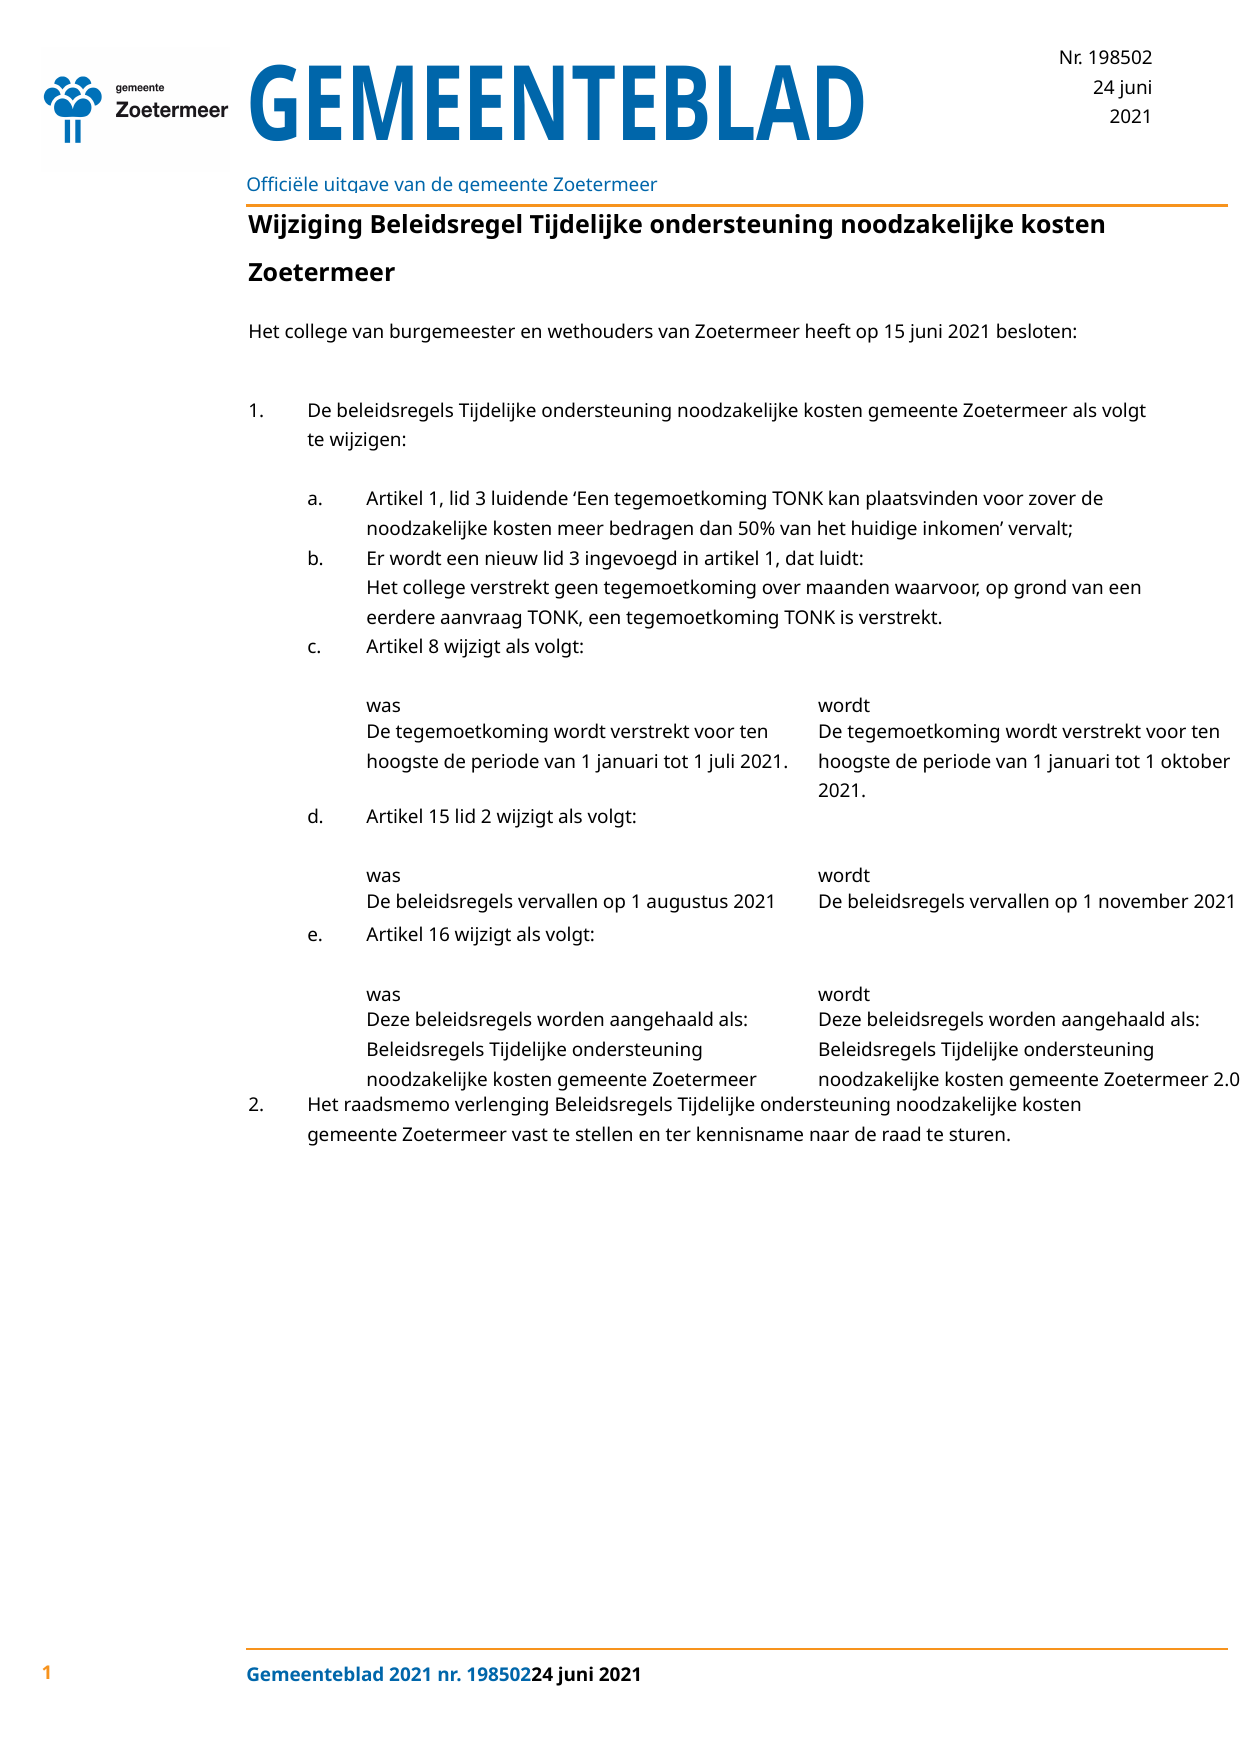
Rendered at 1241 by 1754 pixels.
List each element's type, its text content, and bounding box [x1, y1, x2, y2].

table_header wordt [818, 981, 1240, 1007]
list De beleidsregels Tijdelijke ondersteuning noodzakelijke kosten gemeente Zoetermeer als volgt te wijzigen: [248, 397, 1152, 452]
table_header was [366, 981, 818, 1007]
text Het college van burgemeester en wethouders van Zoetermeer heeft op 15 juni 2021 besloten: [248, 318, 1152, 344]
table_header was [366, 863, 818, 888]
table_cell Deze beleidsregels worden aangehaald als: Beleidsregels Tijdelijke ondersteuning noodzakelijke kosten gemeente Zoetermeer [366, 1007, 818, 1092]
table_header wordt [818, 693, 1240, 718]
table_header was [366, 693, 818, 718]
table_cell De beleidsregels vervallen op 1 augustus 2021 [366, 889, 818, 914]
table_cell Deze beleidsregels worden aangehaald als: Beleidsregels Tijdelijke ondersteuning noodzakelijke kosten gemeente Zoetermeer 2.0 [818, 1007, 1240, 1092]
list Artikel 1, lid 3 luidende ‘Een tegemoetkoming TONK kan plaatsvinden voor zover de noodzakelijke kosten meer bedragen dan 50% van het huidige inkomen’ vervalt; [307, 486, 1152, 541]
list Artikel 16 wijzigt als volgt: [307, 922, 1152, 947]
list Het college verstrekt geen tegemoetkoming over maanden waarvoor, op grond van een eerdere aanvraag TONK, een tegemoetkoming TONK is verstrekt. [307, 574, 1152, 629]
list Het raadsmemo verlenging Beleidsregels Tijdelijke ondersteuning noodzakelijke kosten gemeente Zoetermeer vast te stellen en ter kennisname naar de raad te sturen. [248, 1092, 1152, 1147]
table_header wordt [818, 863, 1240, 888]
list Artikel 15 lid 2 wijzigt als volgt: [307, 803, 1152, 829]
table_cell De beleidsregels vervallen op 1 november 2021 [818, 889, 1240, 914]
list Er wordt een nieuw lid 3 ingevoegd in artikel 1, dat luidt: [307, 545, 1152, 570]
table_cell De tegemoetkoming wordt verstrekt voor ten hoogste de periode van 1 januari tot 1 oktober 2021. [818, 719, 1240, 803]
table_cell De tegemoetkoming wordt verstrekt voor ten hoogste de periode van 1 januari tot 1 juli 2021. [366, 719, 818, 803]
picture [41, 47, 231, 172]
list Artikel 8 wijzigt als volgt: [307, 633, 1152, 659]
text Wijziging Beleidsregel Tijdelijke ondersteuning noodzakelijke kosten Zoetermeer [248, 207, 1152, 288]
